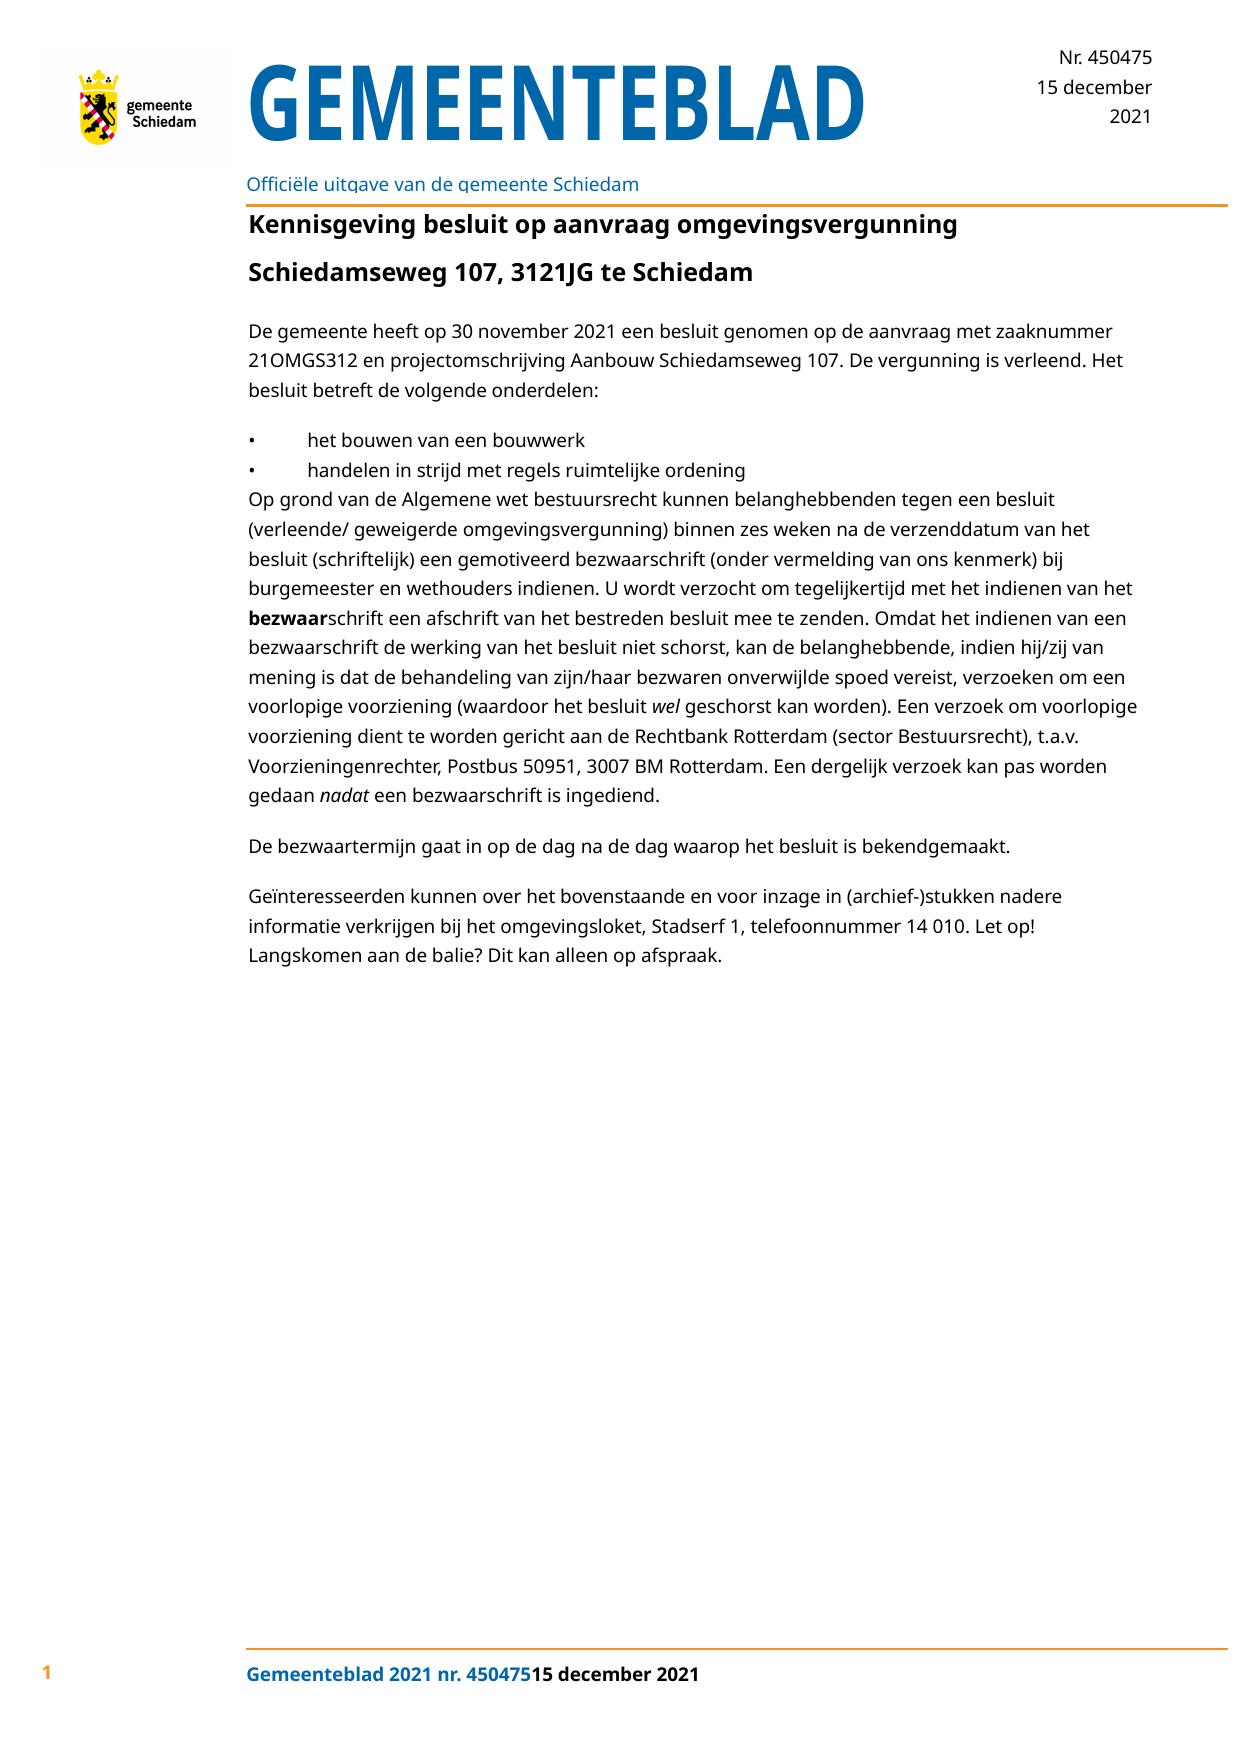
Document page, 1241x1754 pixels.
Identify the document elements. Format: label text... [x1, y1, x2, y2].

text Op grond van de Algemene wet bestuursrecht kunnen belanghebbenden tegen een besluit (verleende/ geweigerde omgevingsvergunning) binnen zes weken na de verzenddatum van het besluit (schriftelijk) een gemotiveerd bezwaarschrift (onder vermelding van ons kenmerk) bij burgemeester en wethouders indienen. U wordt verzocht om tegelijkertijd met het indienen van het bezwaarschrift een afschrift van het bestreden besluit mee te zenden. Omdat het indienen van een bezwaarschrift de werking van het besluit niet schorst, kan de belanghebbende, indien hij/zij van mening is dat de behandeling van zijn/haar bezwaren onverwijlde spoed vereist, verzoeken om een voorlopige voorziening (waardoor het besluit wel geschorst kan worden). Een verzoek om voorlopige voorziening dient te worden gericht aan de Rechtbank Rotterdam (sector Bestuursrecht), t.a.v. Voorzieningenrechter, Postbus 50951, 3007 BM Rotterdam. Een dergelijk verzoek kan pas worden gedaan nadat een bezwaarschrift is ingediend. [248, 487, 1152, 808]
text De bezwaartermijn gaat in op de dag na de dag waarop het besluit is bekendgemaakt. [248, 833, 1152, 859]
list het bouwen van een bouwwerk [248, 427, 1152, 453]
text De gemeente heeft op 30 november 2021 een besluit genomen op de aanvraag met zaaknummer 21OMGS312 en projectomschrijving Aanbouw Schiedamseweg 107. De vergunning is verleend. Het besluit betreft de volgende onderdelen: [248, 318, 1152, 403]
list handelen in strijd met regels ruimtelijke ordening [248, 457, 1152, 483]
text Kennisgeving besluit op aanvraag omgevingsvergunning Schiedamseweg 107, 3121JG te Schiedam [248, 207, 1152, 288]
picture [41, 47, 231, 172]
text Geïnteresseerden kunnen over het bovenstaande en voor inzage in (archief-)stukken nadere informatie verkrijgen bij het omgevingsloket, Stadserf 1, telefoonnummer 14 010. Let op! Langskomen aan de balie? Dit kan alleen op afspraak. [248, 883, 1152, 968]
